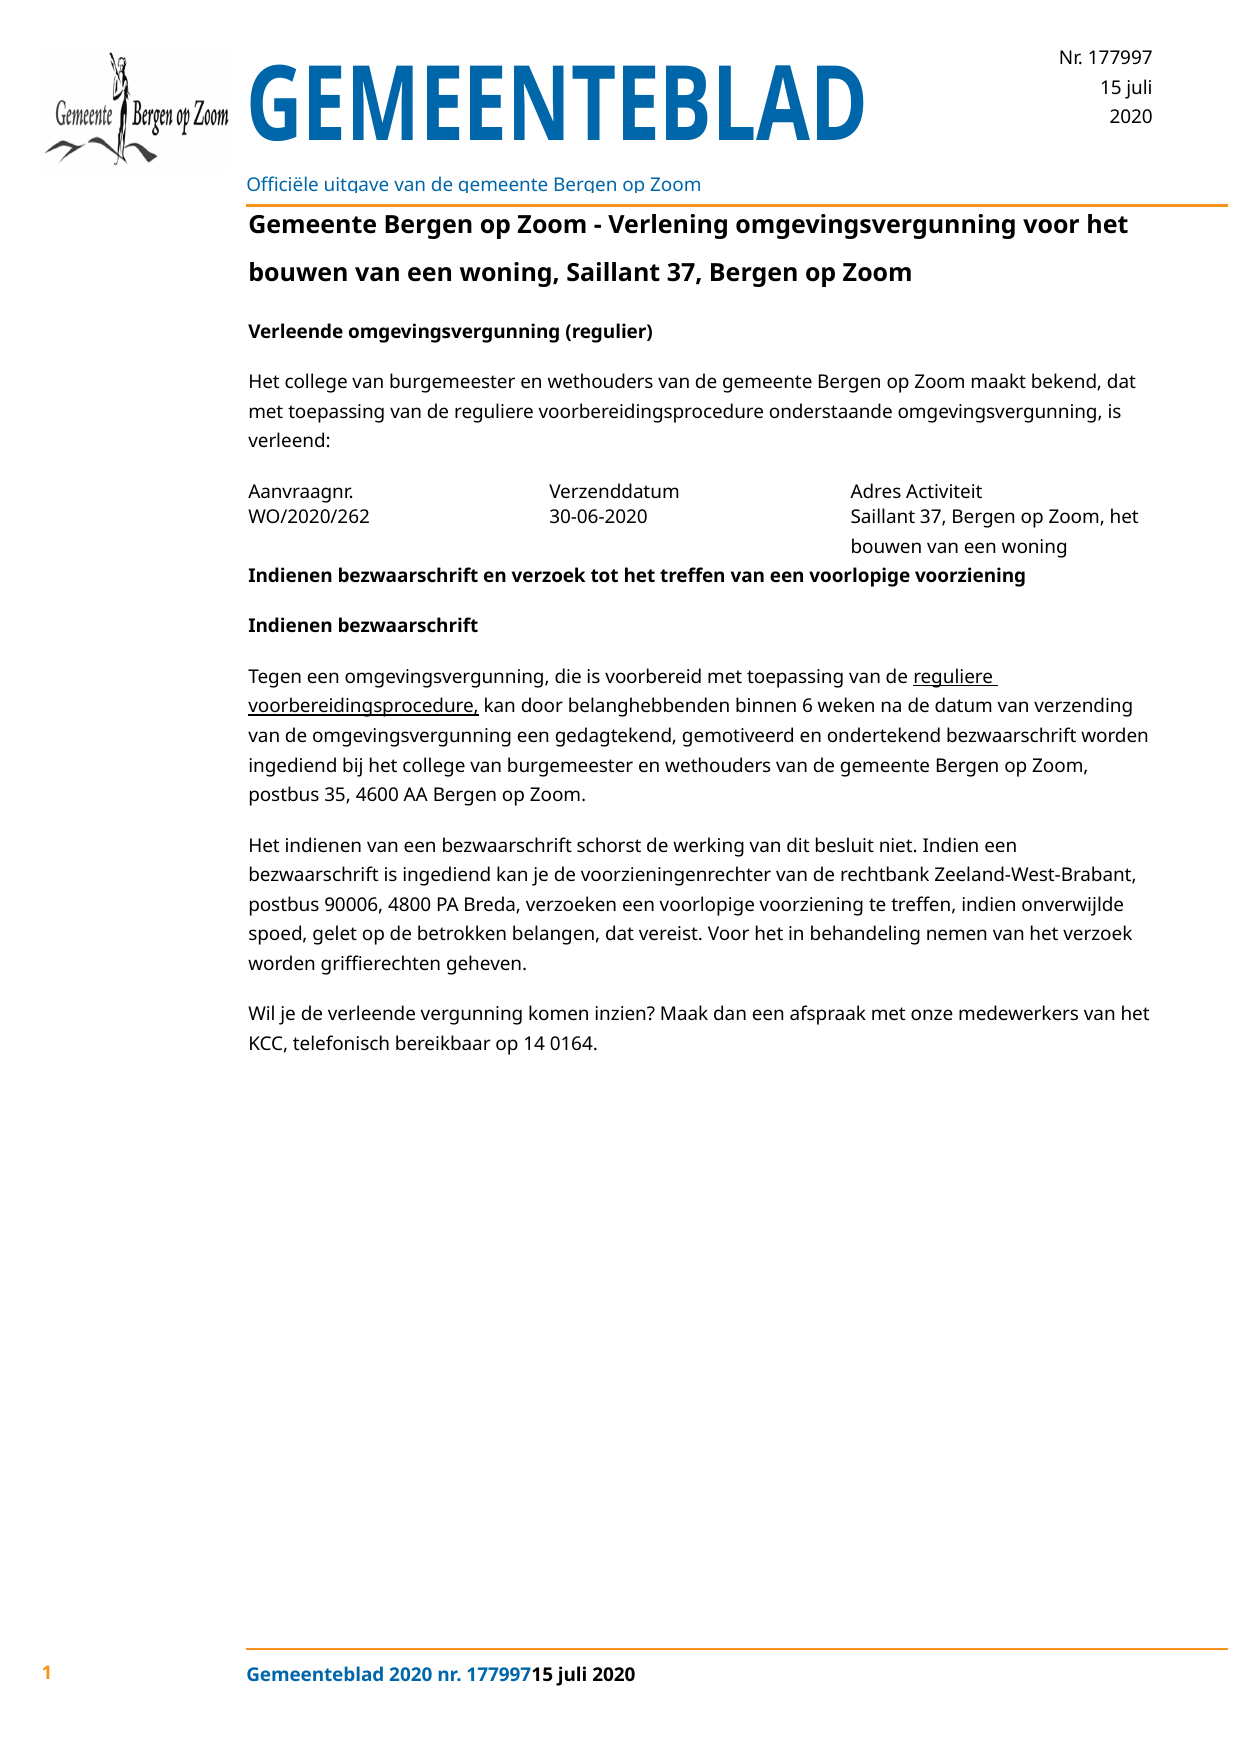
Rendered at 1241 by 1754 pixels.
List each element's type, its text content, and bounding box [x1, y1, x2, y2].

table_cell Saillant 37, Bergen op Zoom, het bouwen van een woning [850, 504, 1152, 559]
text Het college van burgemeester en wethouders van de gemeente Bergen op Zoom maakt bekend, dat met toepassing van de reguliere voorbereidingsprocedure onderstaande omgevingsvergunning, is verleend: [248, 368, 1152, 453]
text Het indienen van een bezwaarschrift schorst de werking van dit besluit niet. Indien een bezwaarschrift is ingediend kan je de voorzieningenrechter van de rechtbank Zeeland-West-Brabant, postbus 90006, 4800 PA Breda, verzoeken een voorlopige voorziening te treffen, indien onverwijlde spoed, gelet op de betrokken belangen, dat vereist. Voor het in behandeling nemen van het verzoek worden griffierechten geheven. [248, 832, 1152, 976]
text Verleende omgevingsvergunning (regulier) [248, 318, 1152, 344]
table_header Verzenddatum [549, 478, 850, 504]
table_cell WO/2020/262 [248, 504, 549, 559]
text Wil je de verleende vergunning komen inzien? Maak dan een afspraak met onze medewerkers van het KCC, telefonisch bereikbaar op 14 0164. [248, 1001, 1152, 1056]
text Indienen bezwaarschrift en verzoek tot het treffen van een voorlopige voorziening [248, 562, 1152, 588]
text Gemeente Bergen op Zoom - Verlening omgevingsvergunning voor het bouwen van een woning, Saillant 37, Bergen op Zoom [248, 207, 1152, 288]
table_cell 30-06-2020 [549, 504, 850, 559]
text Tegen een omgevingsvergunning, die is voorbereid met toepassing van de reguliere voorbereidingsprocedure, kan door belanghebbenden binnen 6 weken na de datum van verzending van de omgevingsvergunning een gedagtekend, gemotiveerd en ondertekend bezwaarschrift worden ingediend bij het college van burgemeester en wethouders van de gemeente Bergen op Zoom, postbus 35, 4600 AA Bergen op Zoom. [248, 663, 1152, 807]
table_header Adres Activiteit [850, 478, 1152, 504]
text Indienen bezwaarschrift [248, 613, 1152, 638]
table_header Aanvraagnr. [248, 478, 549, 504]
picture [41, 47, 231, 172]
